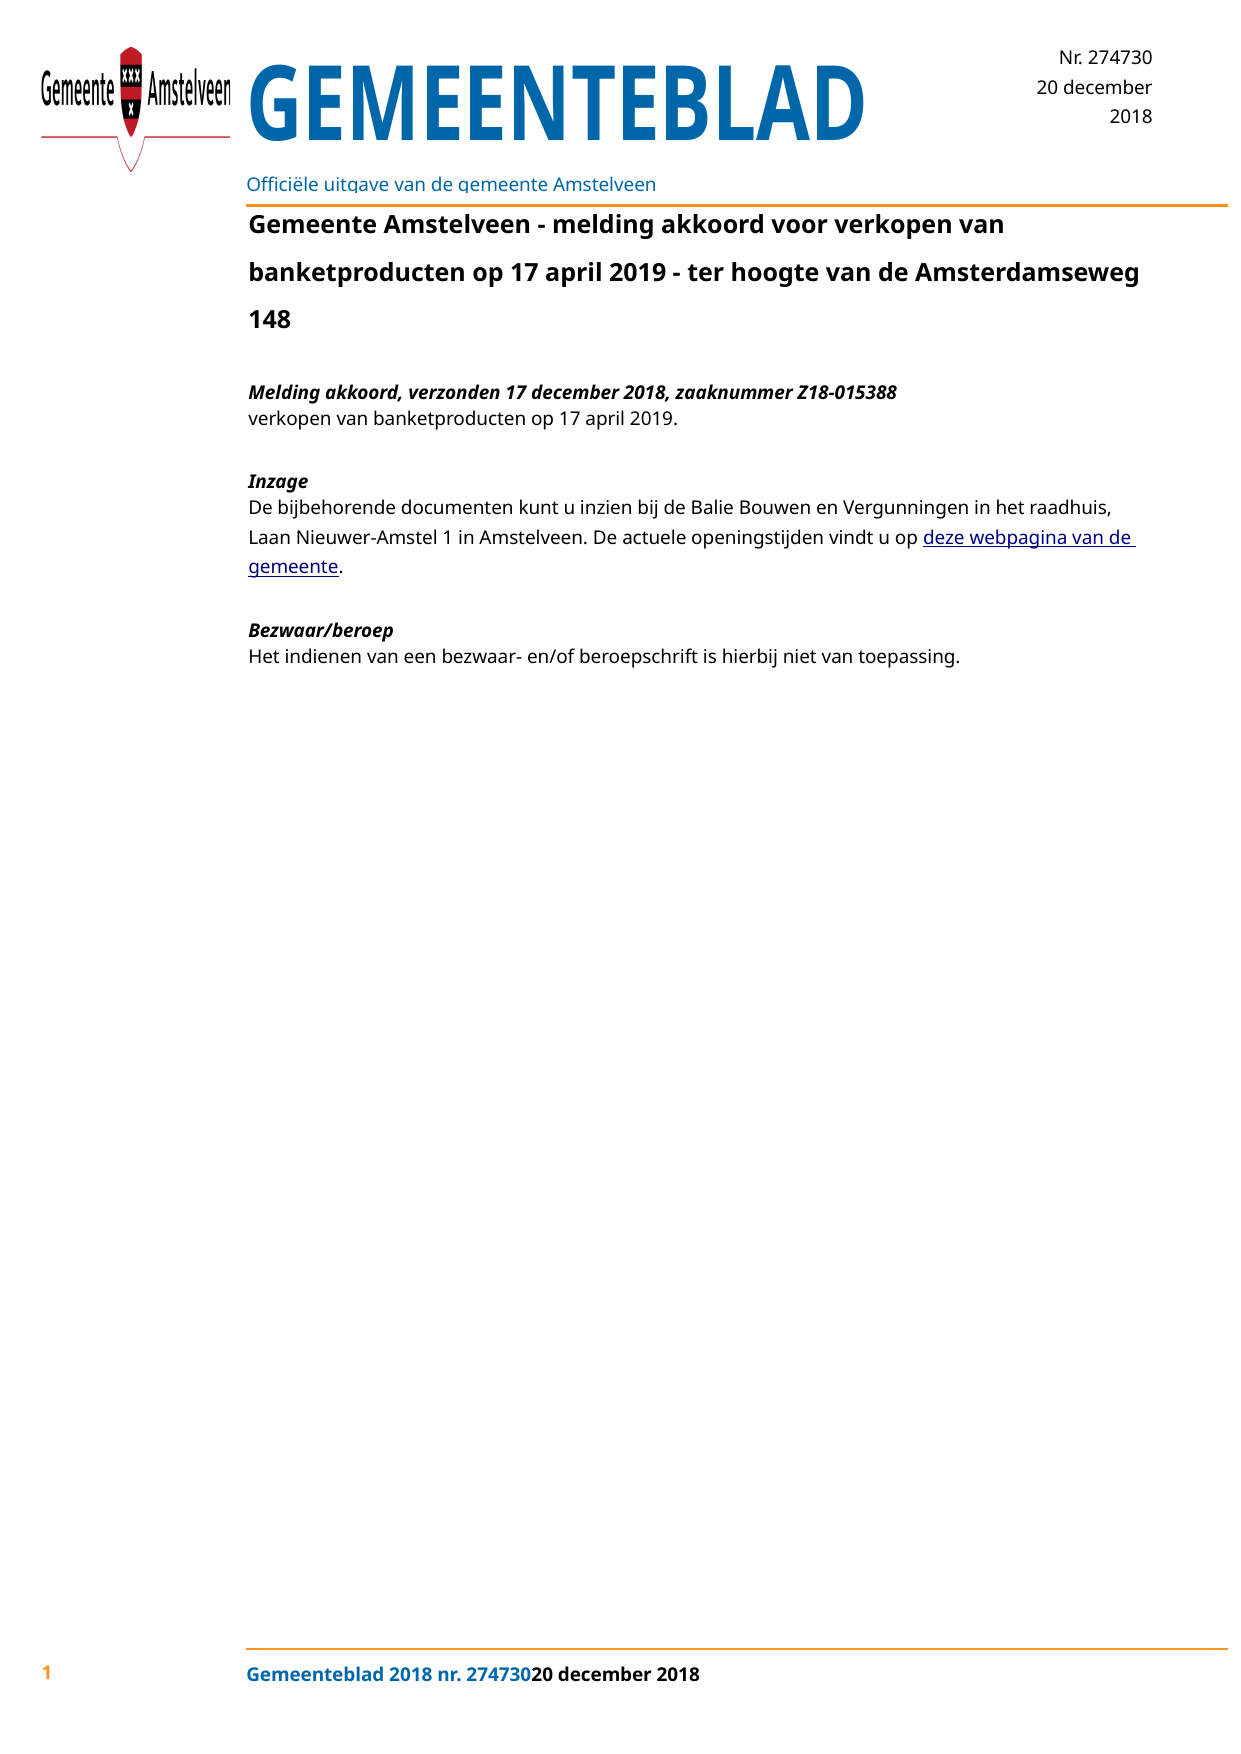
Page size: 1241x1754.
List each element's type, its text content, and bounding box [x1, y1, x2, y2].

text Melding akkoord, verzonden 17 december 2018, zaaknummer Z18-015388 [248, 379, 1152, 405]
text Het indienen van een bezwaar- en/of beroepschrift is hierbij niet van toepassing. [248, 643, 1152, 669]
text Bezwaar/beroep [248, 618, 1152, 643]
picture [41, 47, 231, 172]
text verkopen van banketproducten op 17 april 2019. [248, 405, 1152, 431]
text Inzage [248, 469, 1152, 494]
text De bijbehorende documenten kunt u inzien bij de Balie Bouwen en Vergunningen in het raadhuis, Laan Nieuwer-Amstel 1 in Amstelveen. De actuele openingstijden vindt u op deze webpagina van de gemeente. [248, 494, 1152, 579]
text Gemeente Amstelveen - melding akkoord voor verkopen van banketproducten op 17 april 2019 - ter hoogte van de Amsterdamseweg 148 [248, 207, 1152, 336]
